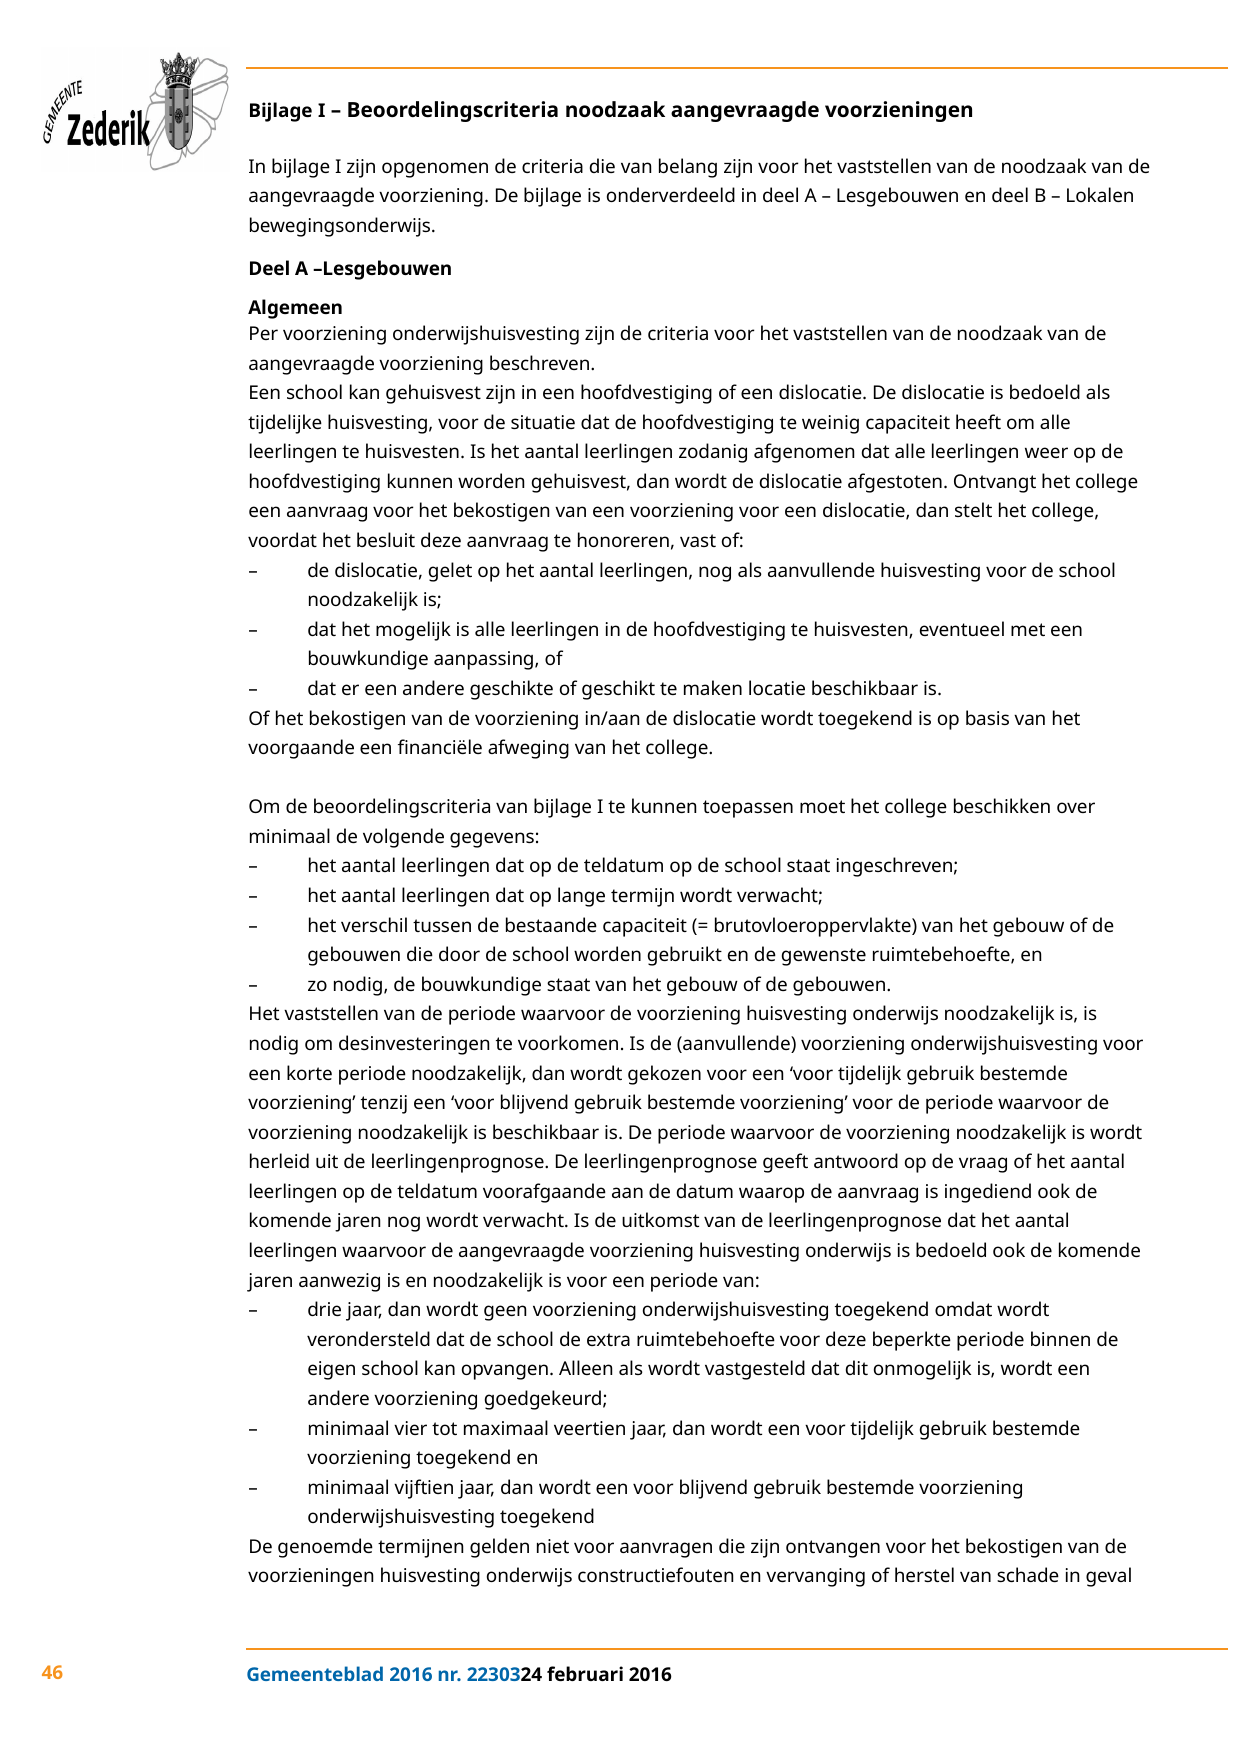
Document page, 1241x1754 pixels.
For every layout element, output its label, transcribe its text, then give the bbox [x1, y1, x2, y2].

list drie jaar, dan wordt geen voorziening onderwijshuisvesting toegekend omdat wordt verondersteld dat de school de extra ruimtebehoefte voor deze beperkte periode binnen de eigen school kan opvangen. Alleen als wordt vastgesteld dat dit onmogelijk is, wordt een andere voorziening goedgekeurd; [248, 1296, 1152, 1411]
list dat het mogelijk is alle leerlingen in de hoofdvestiging te huisvesten, eventueel met een bouwkundige aanpassing, of [248, 616, 1152, 671]
text Een school kan gehuisvest zijn in een hoofdvestiging of een dislocatie. De dislocatie is bedoeld als tijdelijke huisvesting, voor de situatie dat de hoofdvestiging te weinig capaciteit heeft om alle leerlingen te huisvesten. Is het aantal leerlingen zodanig afgenomen dat alle leerlingen weer op de hoofdvestiging kunnen worden gehuisvest, dan wordt de dislocatie afgestoten. Ontvangt het college een aanvraag voor het bekostigen van een voorziening voor een dislocatie, dan stelt het college, voordat het besluit deze aanvraag te honoreren, vast of: [248, 379, 1152, 553]
list de dislocatie, gelet op het aantal leerlingen, nog als aanvullende huisvesting voor de school noodzakelijk is; [248, 557, 1152, 612]
list het aantal leerlingen dat op de teldatum op de school staat ingeschreven; [248, 853, 1152, 878]
list zo nodig, de bouwkundige staat van het gebouw of de gebouwen. [248, 971, 1152, 997]
text Per voorziening onderwijshuisvesting zijn de criteria voor het vaststellen van de noodzaak van de aangevraagde voorziening beschreven. [248, 320, 1152, 376]
text De genoemde termijnen gelden niet voor aanvragen die zijn ontvangen voor het bekostigen van de voorzieningen huisvesting onderwijs constructiefouten en vervanging of herstel van schade in geval [248, 1533, 1152, 1588]
text Algemeen [248, 294, 1152, 320]
text Deel A –Lesgebouwen [248, 255, 1152, 281]
list het verschil tussen de bestaande capaciteit (= brutovloeroppervlakte) van het gebouw of de gebouwen die door de school worden gebruikt en de gewenste ruimtebehoefte, en [248, 912, 1152, 967]
text Of het bekostigen van de voorziening in/aan de dislocatie wordt toegekend is op basis van het voorgaande een financiële afweging van het college. [248, 705, 1152, 760]
text Bijlage I – Beoordelingscriteria noodzaak aangevraagde voorzieningen [248, 95, 1152, 123]
picture [41, 47, 231, 172]
text In bijlage I zijn opgenomen de criteria die van belang zijn voor het vaststellen van de noodzaak van de aangevraagde voorziening. De bijlage is onderverdeeld in deel A – Lesgebouwen en deel B – Lokalen bewegingsonderwijs. [248, 153, 1152, 238]
text Het vaststellen van de periode waarvoor de voorziening huisvesting onderwijs noodzakelijk is, is nodig om desinvesteringen te voorkomen. Is de (aanvullende) voorziening onderwijshuisvesting voor een korte periode noodzakelijk, dan wordt gekozen voor een ‘voor tijdelijk gebruik bestemde voorziening’ tenzij een ‘voor blijvend gebruik bestemde voorziening’ voor de periode waarvoor de voorziening noodzakelijk is beschikbaar is. De periode waarvoor de voorziening noodzakelijk is wordt herleid uit de leerlingenprognose. De leerlingenprognose geeft antwoord op de vraag of het aantal leerlingen op de teldatum voorafgaande aan de datum waarop de aanvraag is ingediend ook de komende jaren nog wordt verwacht. Is de uitkomst van de leerlingenprognose dat het aantal leerlingen waarvoor de aangevraagde voorziening huisvesting onderwijs is bedoeld ook de komende jaren aanwezig is en noodzakelijk is voor een periode van: [248, 1001, 1152, 1293]
list minimaal vier tot maximaal veertien jaar, dan wordt een voor tijdelijk gebruik bestemde voorziening toegekend en [248, 1415, 1152, 1470]
list minimaal vijftien jaar, dan wordt een voor blijvend gebruik bestemde voorziening onderwijshuisvesting toegekend [248, 1474, 1152, 1529]
text Om de beoordelingscriteria van bijlage I te kunnen toepassen moet het college beschikken over minimaal de volgende gegevens: [248, 793, 1152, 849]
list dat er een andere geschikte of geschikt te maken locatie beschikbaar is. [248, 675, 1152, 701]
list het aantal leerlingen dat op lange termijn wordt verwacht; [248, 882, 1152, 908]
